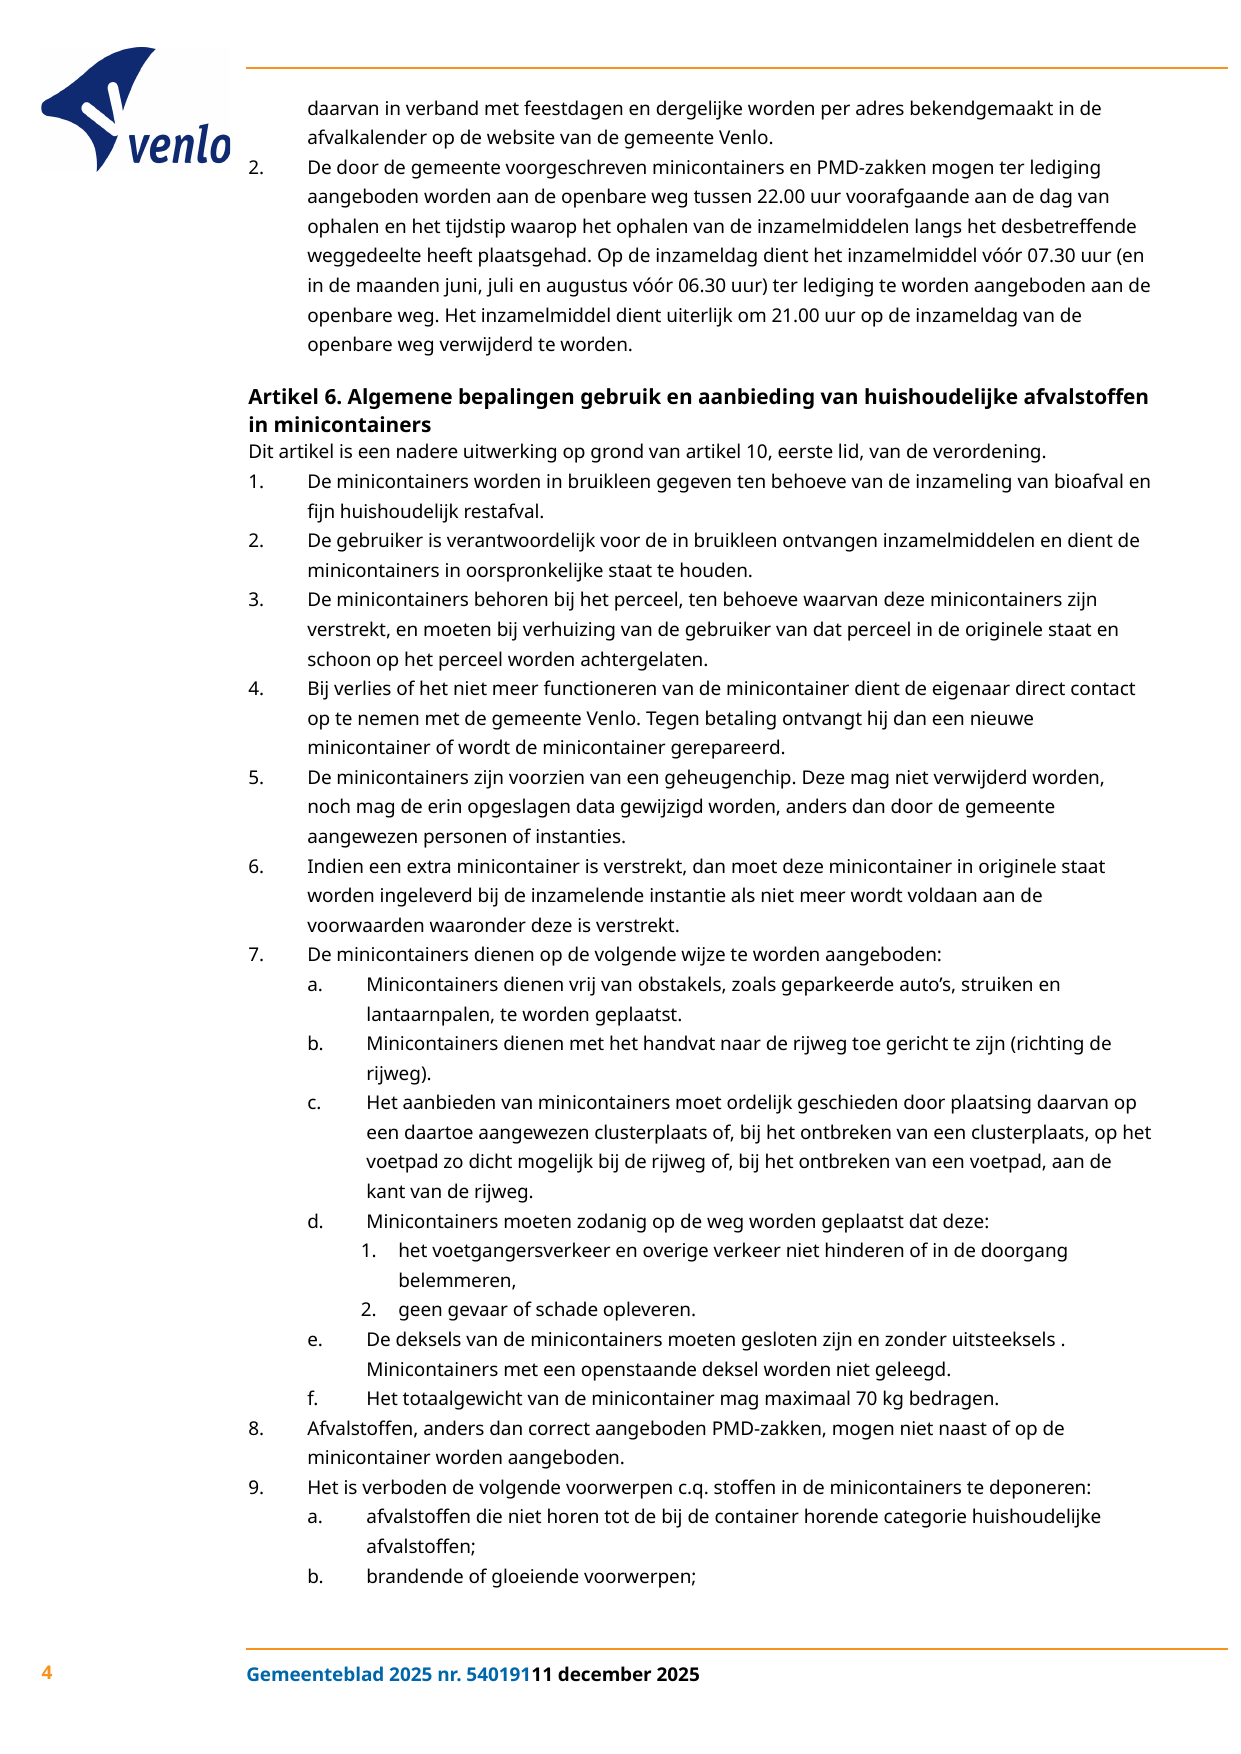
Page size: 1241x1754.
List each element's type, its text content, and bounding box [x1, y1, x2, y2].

list Minicontainers dienen met het handvat naar de rijweg toe gericht te zijn (richting de rijweg). [307, 1030, 1152, 1086]
list geen gevaar of schade opleveren. [361, 1297, 1152, 1322]
list daarvan in verband met feestdagen en dergelijke worden per adres bekendgemaakt in de afvalkalender op de website van de gemeente Venlo. [248, 95, 1152, 150]
list Het aanbieden van minicontainers moet ordelijk geschieden door plaatsing daarvan op een daartoe aangewezen clusterplaats of, bij het ontbreken van een clusterplaats, op het voetpad zo dicht mogelijk bij de rijweg of, bij het ontbreken van een voetpad, aan de kant van de rijweg. [307, 1089, 1152, 1204]
list brandende of gloeiende voorwerpen; [307, 1563, 1152, 1589]
list Bij verlies of het niet meer functioneren van de minicontainer dient de eigenaar direct contact op te nemen met de gemeente Venlo. Tegen betaling ontvangt hij dan een nieuwe minicontainer of wordt de minicontainer gerepareerd. [248, 675, 1152, 760]
list De door de gemeente voorgeschreven minicontainers en PMD-zakken mogen ter lediging aangeboden worden aan de openbare weg tussen 22.00 uur voorafgaande aan de dag van ophalen en het tijdstip waarop het ophalen van de inzamelmiddelen langs het desbetreffende weggedeelte heeft plaatsgehad. Op de inzameldag dient het inzamelmiddel vóór 07.30 uur (en in de maanden juni, juli en augustus vóór 06.30 uur) ter lediging te worden aangeboden aan de openbare weg. Het inzamelmiddel dient uiterlijk om 21.00 uur op de inzameldag van de openbare weg verwijderd te worden. [248, 154, 1152, 357]
list Afvalstoffen, anders dan correct aangeboden PMD-zakken, mogen niet naast of op de minicontainer worden aangeboden. [248, 1415, 1152, 1470]
list Minicontainers moeten zodanig op de weg worden geplaatst dat deze: [307, 1208, 1152, 1234]
list De deksels van de minicontainers moeten gesloten zijn en zonder uitsteeksels . Minicontainers met een openstaande deksel worden niet geleegd. [307, 1326, 1152, 1382]
list De minicontainers zijn voorzien van een geheugenchip. Deze mag niet verwijderd worden, noch mag de erin opgeslagen data gewijzigd worden, anders dan door de gemeente aangewezen personen of instanties. [248, 764, 1152, 849]
list De minicontainers behoren bij het perceel, ten behoeve waarvan deze minicontainers zijn verstrekt, en moeten bij verhuizing van de gebruiker van dat perceel in de originele staat en schoon op het perceel worden achtergelaten. [248, 587, 1152, 672]
list Minicontainers dienen vrij van obstakels, zoals geparkeerde auto’s, struiken en lantaarnpalen, te worden geplaatst. [307, 971, 1152, 1027]
list De minicontainers worden in bruikleen gegeven ten behoeve van de inzameling van bioafval en fijn huishoudelijk restafval. [248, 468, 1152, 524]
list De gebruiker is verantwoordelijk voor de in bruikleen ontvangen inzamelmiddelen en dient de minicontainers in oorspronkelijke staat te houden. [248, 527, 1152, 583]
list Het is verboden de volgende voorwerpen c.q. stoffen in de minicontainers te deponeren: [248, 1474, 1152, 1500]
list het voetgangersverkeer en overige verkeer niet hinderen of in de doorgang belemmeren, [361, 1237, 1152, 1293]
picture [41, 47, 231, 172]
list afvalstoffen die niet horen tot de bij de container horende categorie huishoudelijke afvalstoffen; [307, 1504, 1152, 1559]
list Het totaalgewicht van de minicontainer mag maximaal 70 kg bedragen. [307, 1385, 1152, 1411]
text Dit artikel is een nadere uitwerking op grond van artikel 10, eerste lid, van de verordening. [248, 439, 1152, 464]
text Artikel 6. Algemene bepalingen gebruik en aanbieding van huishoudelijke afvalstoffen in minicontainers [248, 382, 1152, 439]
list De minicontainers dienen op de volgende wijze te worden aangeboden: [248, 942, 1152, 967]
list Indien een extra minicontainer is verstrekt, dan moet deze minicontainer in originele staat worden ingeleverd bij de inzamelende instantie als niet meer wordt voldaan aan de voorwaarden waaronder deze is verstrekt. [248, 853, 1152, 938]
